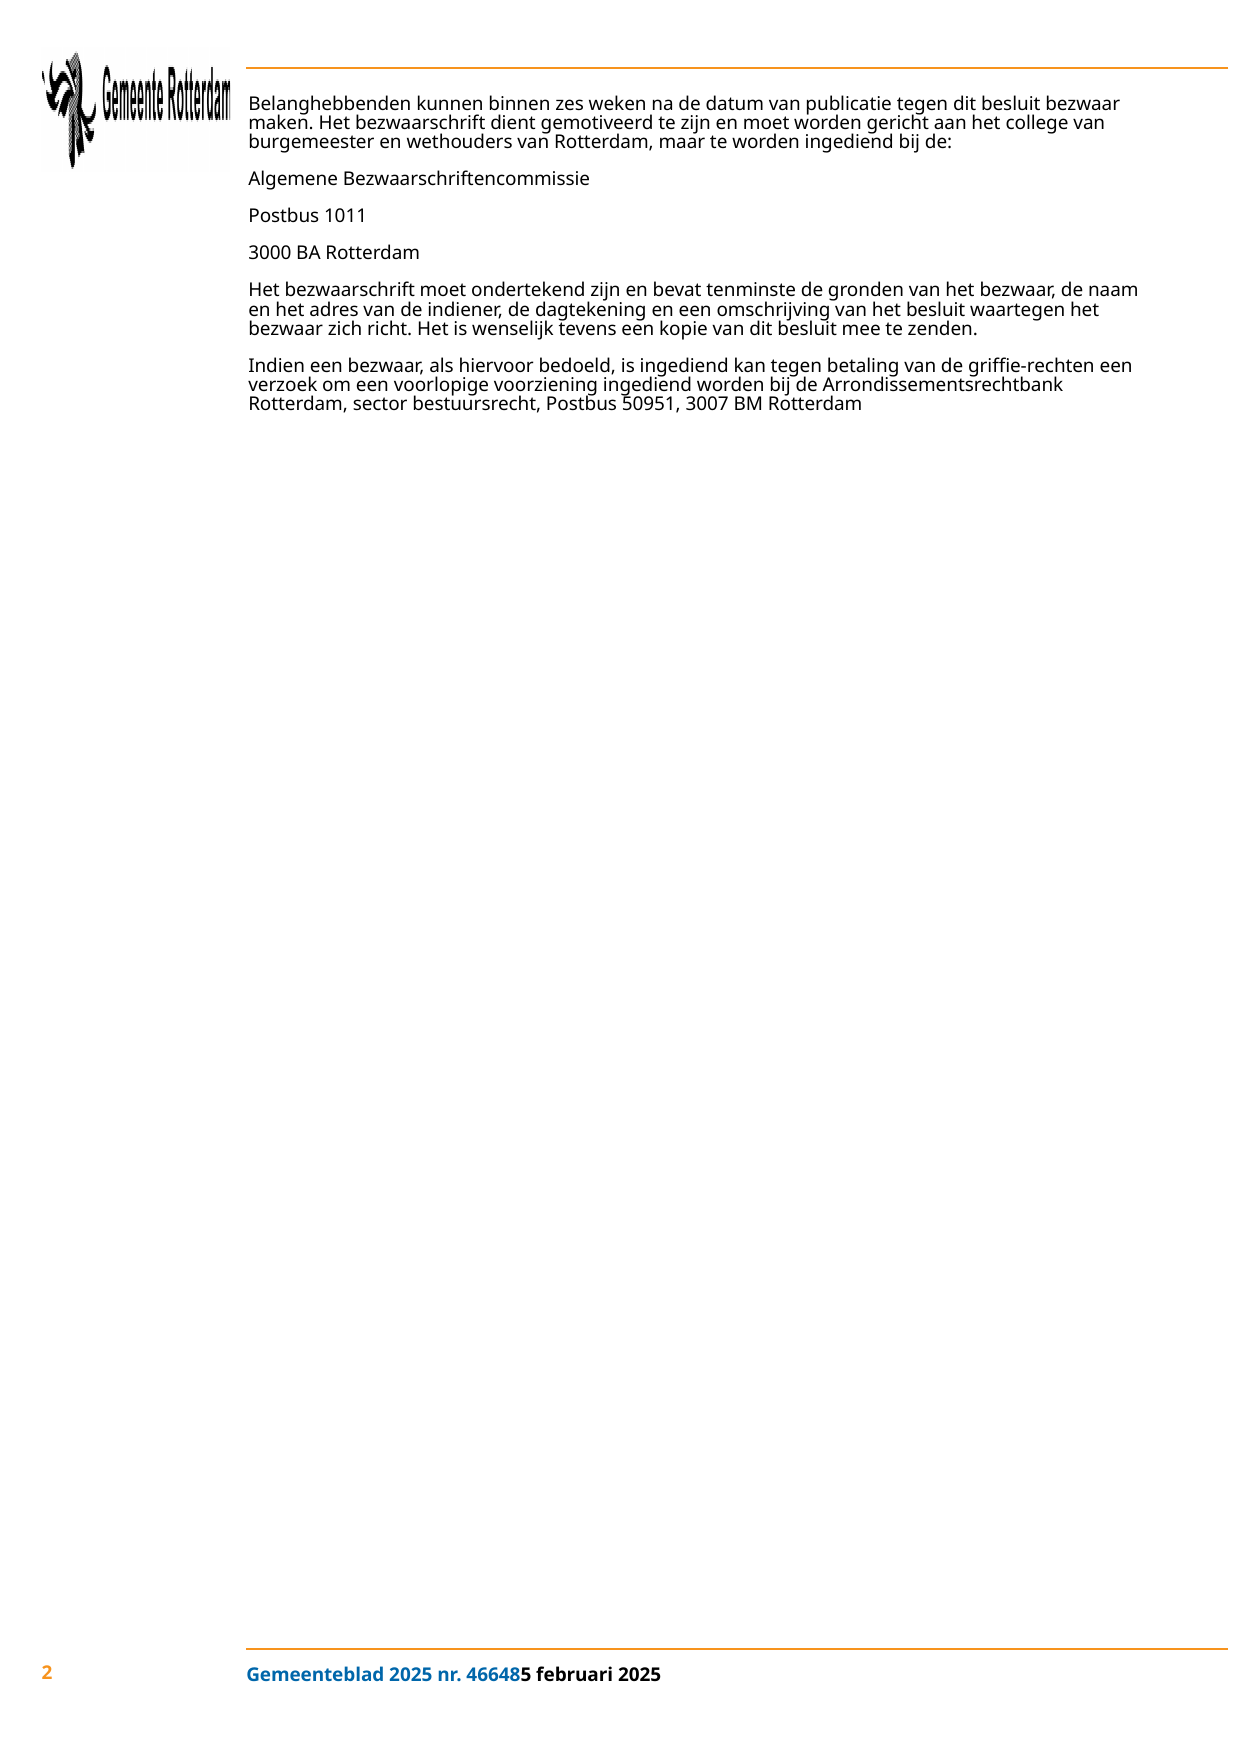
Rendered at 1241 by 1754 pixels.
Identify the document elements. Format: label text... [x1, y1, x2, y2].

picture [41, 47, 231, 172]
text Algemene Bezwaarschriftencommissie [248, 170, 1152, 190]
text Postbus 1011 [248, 207, 1152, 227]
text 3000 BA Rotterdam [248, 244, 1152, 264]
text Indien een bezwaar, als hiervoor bedoeld, is ingediend kan tegen betaling van de griffie-rechten een verzoek om een voorlopige voorziening ingediend worden bij de Arrondissementsrechtbank Rotterdam, sector bestuursrecht, Postbus 50951, 3007 BM Rotterdam [248, 357, 1152, 415]
text Belanghebbenden kunnen binnen zes weken na de datum van publicatie tegen dit besluit bezwaar maken. Het bezwaarschrift dient gemotiveerd te zijn en moet worden gericht aan het college van burgemeester en wethouders van Rotterdam, maar te worden ingediend bij de: [248, 95, 1152, 153]
text Het bezwaarschrift moet ondertekend zijn en bevat tenminste de gronden van het bezwaar, de naam en het adres van de indiener, de dagtekening en een omschrijving van het besluit waartegen het bezwaar zich richt. Het is wenselijk tevens een kopie van dit besluit mee te zenden. [248, 281, 1152, 339]
